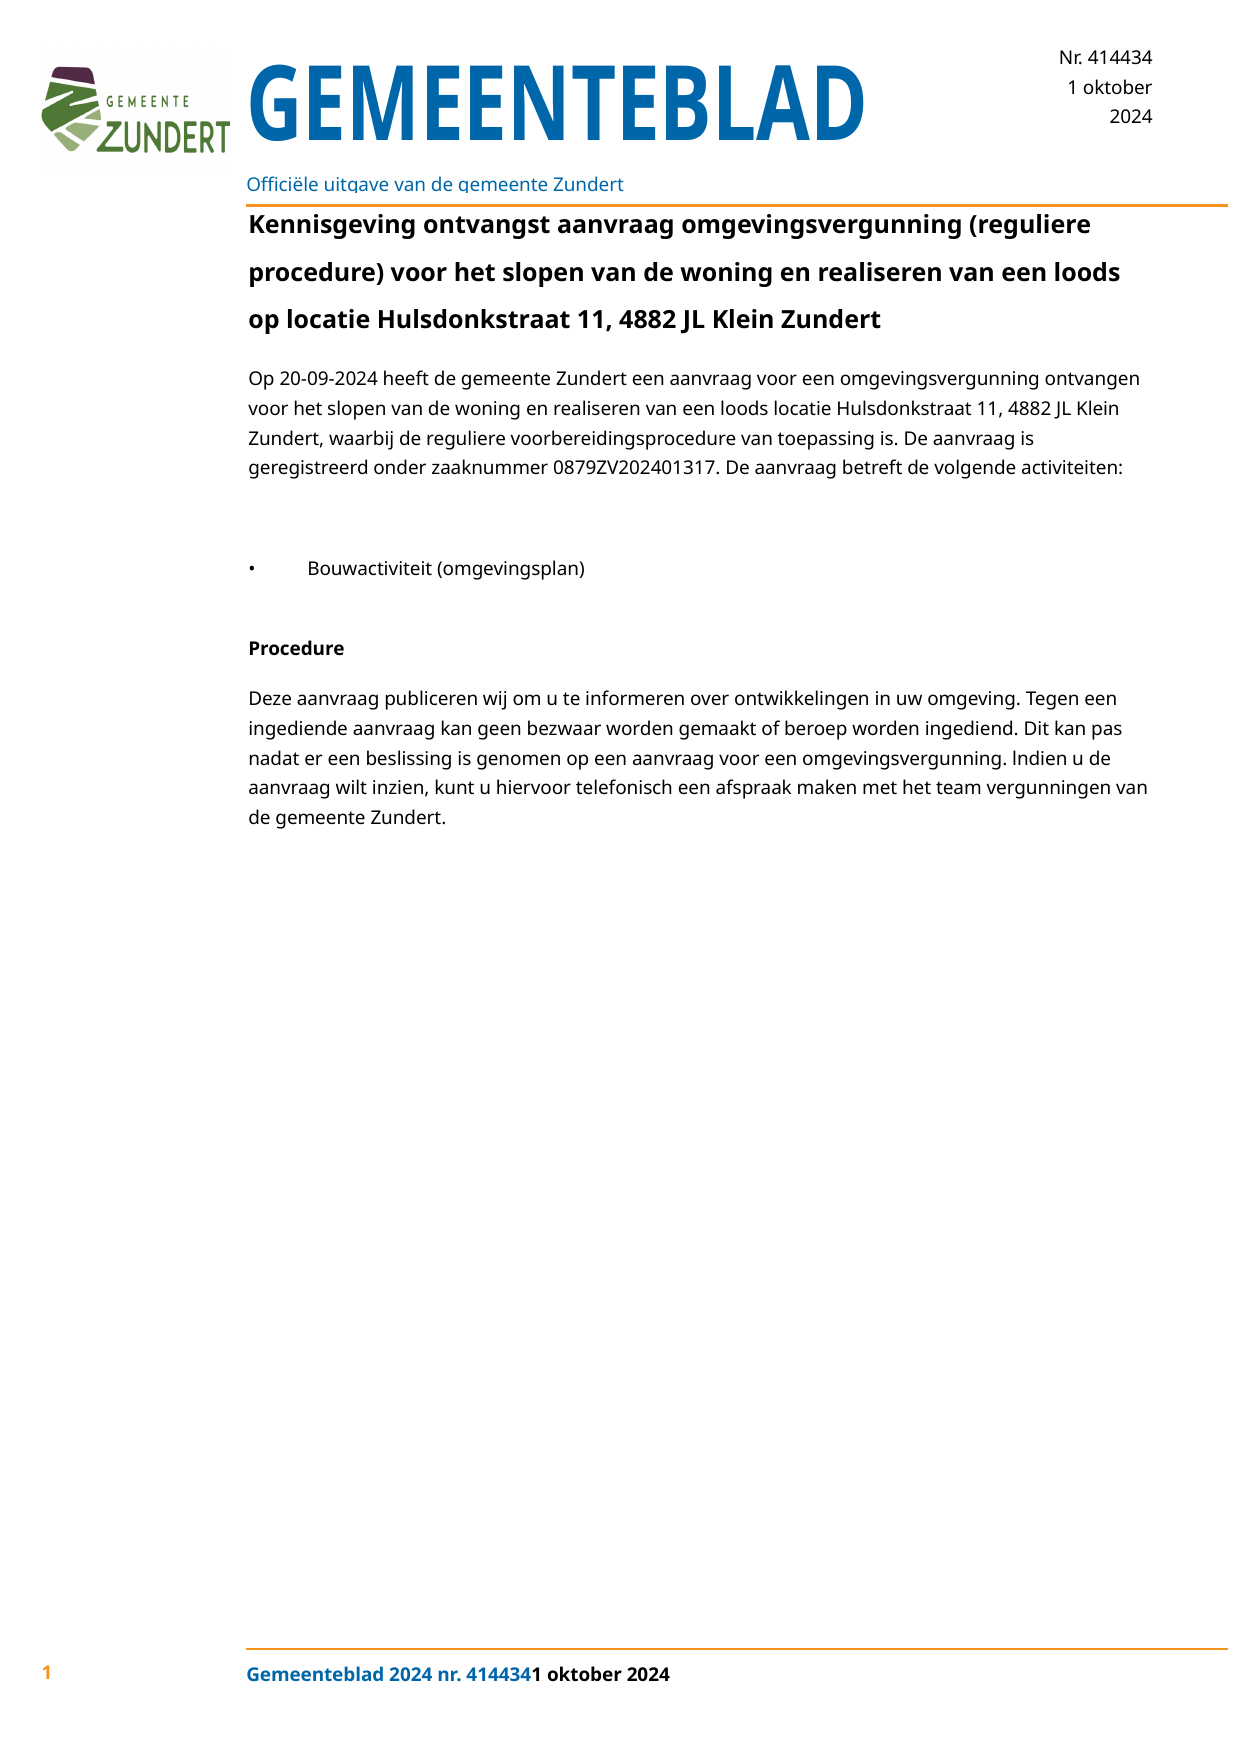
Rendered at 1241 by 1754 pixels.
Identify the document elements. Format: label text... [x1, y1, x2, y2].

picture [41, 47, 231, 172]
text Deze aanvraag publiceren wij om u te informeren over ontwikkelingen in uw omgeving. Tegen een ingediende aanvraag kan geen bezwaar worden gemaakt of beroep worden ingediend. Dit kan pas nadat er een beslissing is genomen op een aanvraag voor een omgevingsvergunning. lndien u de aanvraag wilt inzien, kunt u hiervoor telefonisch een afspraak maken met het team vergunningen van de gemeente Zundert. [248, 686, 1152, 829]
text Procedure [248, 635, 1152, 661]
list Bouwactiviteit (omgevingsplan) [248, 555, 1152, 581]
text Kennisgeving ontvangst aanvraag omgevingsvergunning (reguliere procedure) voor het slopen van de woning en realiseren van een loods op locatie Hulsdonkstraat 11, 4882 JL Klein Zundert [248, 207, 1152, 336]
text Op 20-09-2024 heeft de gemeente Zundert een aanvraag voor een omgevingsvergunning ontvangen voor het slopen van de woning en realiseren van een loods locatie Hulsdonkstraat 11, 4882 JL Klein Zundert, waarbij de reguliere voorbereidingsprocedure van toepassing is. De aanvraag is geregistreerd onder zaaknummer 0879ZV202401317. De aanvraag betreft de volgende activiteiten: [248, 366, 1152, 480]
